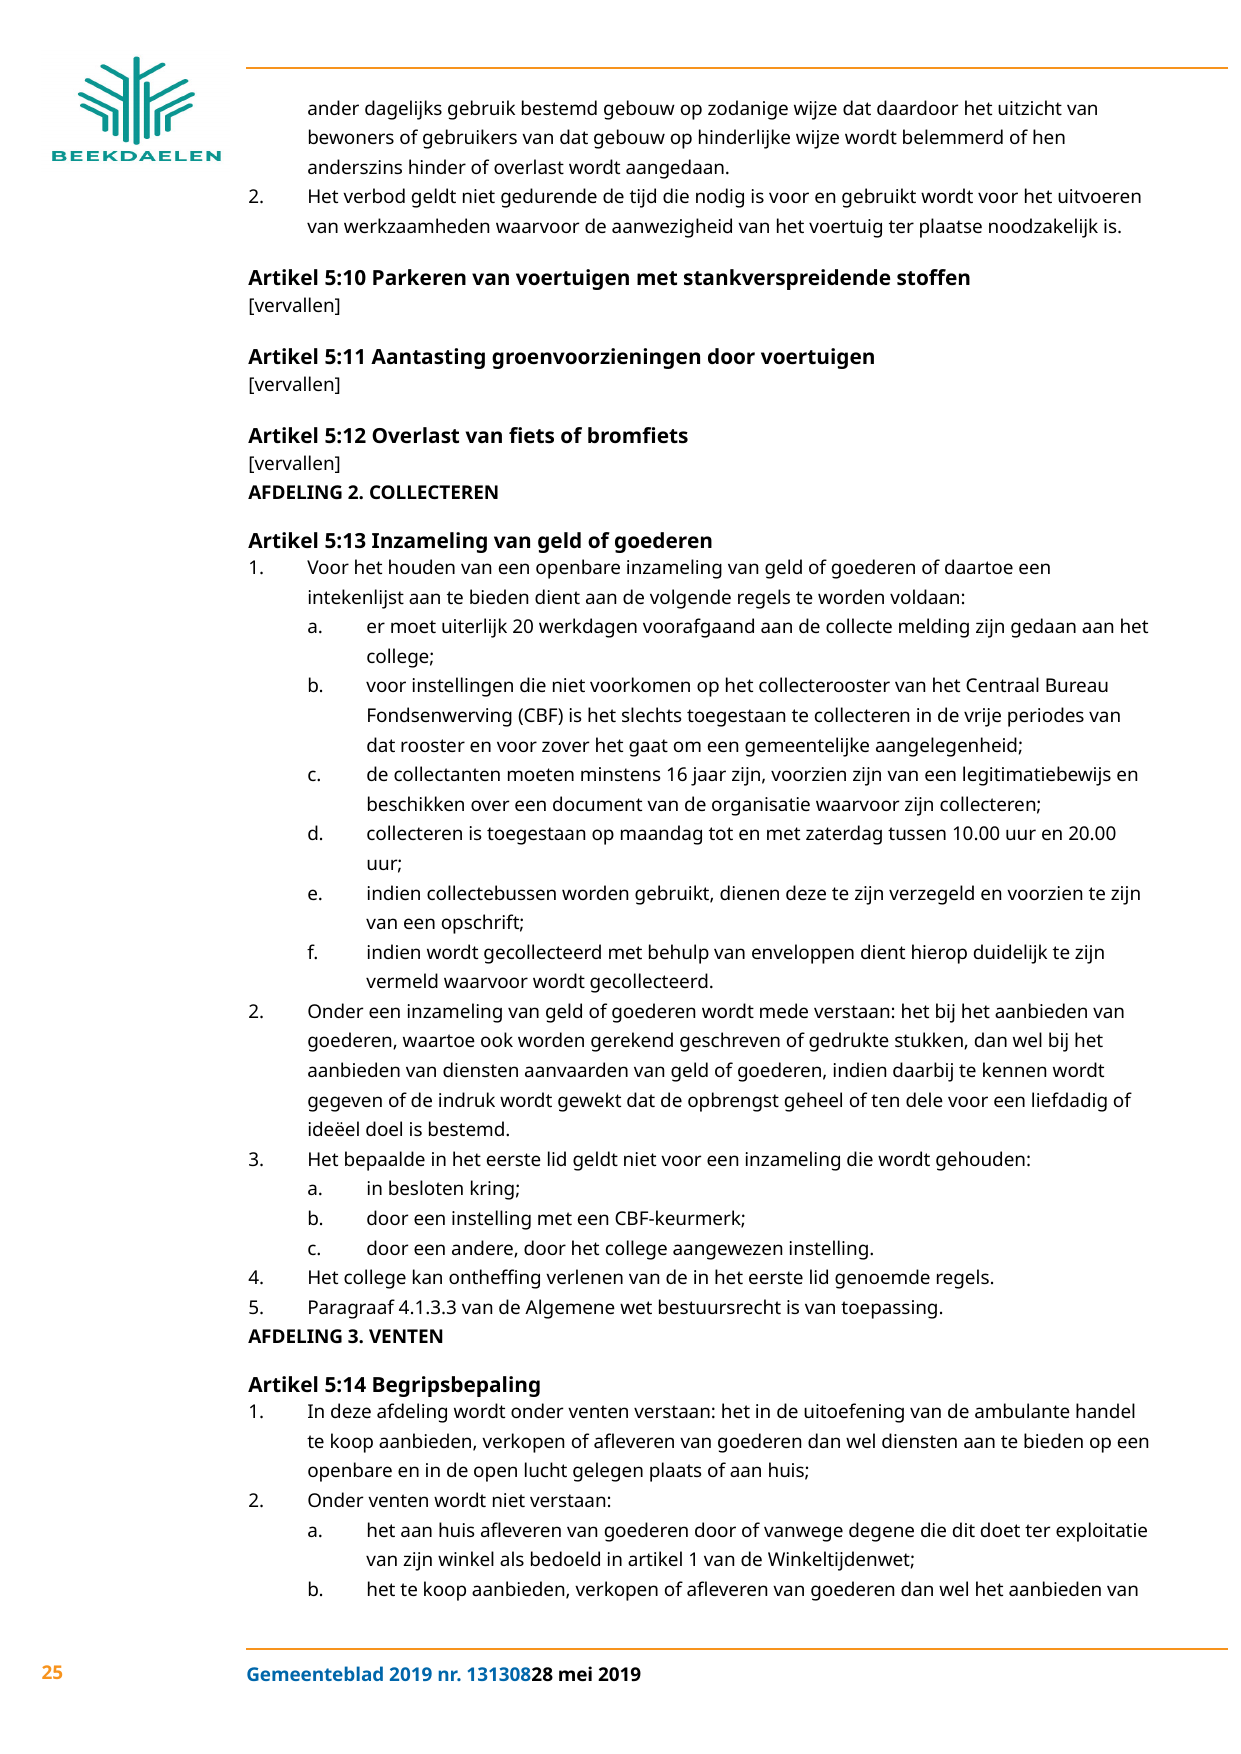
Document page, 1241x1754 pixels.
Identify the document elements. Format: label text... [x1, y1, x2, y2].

list door een instelling met een CBF-keurmerk; [307, 1205, 1152, 1231]
list Paragraaf 4.1.3.3 van de Algemene wet bestuursrecht is van toepassing. [248, 1294, 1152, 1319]
text Artikel 5:10 Parkeren van voertuigen met stankverspreidende stoffen [248, 263, 1152, 292]
list Het verbod geldt niet gedurende de tijd die nodig is voor en gebruikt wordt voor het uitvoeren van werkzaamheden waarvoor de aanwezigheid van het voertuig ter plaatse noodzakelijk is. [248, 183, 1152, 239]
text Artikel 5:13 Inzameling van geld of goederen [248, 526, 1152, 554]
list ander dagelijks gebruik bestemd gebouw op zodanige wijze dat daardoor het uitzicht van bewoners of gebruikers van dat gebouw op hinderlijke wijze wordt belemmerd of hen anderszins hinder of overlast wordt aangedaan. [248, 95, 1152, 180]
text Artikel 5:14 Begripsbepaling [248, 1370, 1152, 1398]
list de collectanten moeten minstens 16 jaar zijn, voorzien zijn van een legitimatiebewijs en beschikken over een document van de organisatie waarvoor zijn collecteren; [307, 761, 1152, 817]
list indien collectebussen worden gebruikt, dienen deze te zijn verzegeld en voorzien te zijn van een opschrift; [307, 880, 1152, 935]
text Artikel 5:11 Aantasting groenvoorzieningen door voertuigen [248, 342, 1152, 371]
list voor instellingen die niet voorkomen op het collecterooster van het Centraal Bureau Fondsenwerving (CBF) is het slechts toegestaan te collecteren in de vrije periodes van dat rooster en voor zover het gaat om een gemeentelijke aangelegenheid; [307, 673, 1152, 757]
text AFDELING 3. VENTEN [248, 1323, 1152, 1349]
list In deze afdeling wordt onder venten verstaan: het in de uitoefening van de ambulante handel te koop aanbieden, verkopen of afleveren van goederen dan wel diensten aan te bieden op een openbare en in de open lucht gelegen plaats of aan huis; [248, 1398, 1152, 1483]
list het te koop aanbieden, verkopen of afleveren van goederen dan wel het aanbieden van [307, 1576, 1152, 1602]
list het aan huis afleveren van goederen door of vanwege degene die dit doet ter exploitatie van zijn winkel als bedoeld in artikel 1 van de Winkeltijdenwet; [307, 1517, 1152, 1572]
list Het bepaalde in het eerste lid geldt niet voor een inzameling die wordt gehouden: [248, 1146, 1152, 1172]
list in besloten kring; [307, 1176, 1152, 1201]
picture [41, 47, 231, 172]
list indien wordt gecollecteerd met behulp van enveloppen dient hierop duidelijk te zijn vermeld waarvoor wordt gecollecteerd. [307, 939, 1152, 994]
list Onder venten wordt niet verstaan: [248, 1487, 1152, 1513]
list er moet uiterlijk 20 werkdagen voorafgaand aan de collecte melding zijn gedaan aan het college; [307, 613, 1152, 669]
list Onder een inzameling van geld of goederen wordt mede verstaan: het bij het aanbieden van goederen, waartoe ook worden gerekend geschreven of gedrukte stukken, dan wel bij het aanbieden van diensten aanvaarden van geld of goederen, indien daarbij te kennen wordt gegeven of de indruk wordt gewekt dat de opbrengst geheel of ten dele voor een liefdadig of ideëel doel is bestemd. [248, 998, 1152, 1142]
text [vervallen] [248, 450, 1152, 475]
text Artikel 5:12 Overlast van fiets of bromfiets [248, 421, 1152, 450]
text [vervallen] [248, 371, 1152, 397]
text [vervallen] [248, 292, 1152, 318]
list door een andere, door het college aangewezen instelling. [307, 1235, 1152, 1260]
list Voor het houden van een openbare inzameling van geld of goederen of daartoe een intekenlijst aan te bieden dient aan de volgende regels te worden voldaan: [248, 554, 1152, 609]
list Het college kan ontheffing verlenen van de in het eerste lid genoemde regels. [248, 1264, 1152, 1290]
text AFDELING 2. COLLECTEREN [248, 479, 1152, 505]
list collecteren is toegestaan op maandag tot en met zaterdag tussen 10.00 uur en 20.00 uur; [307, 821, 1152, 876]
